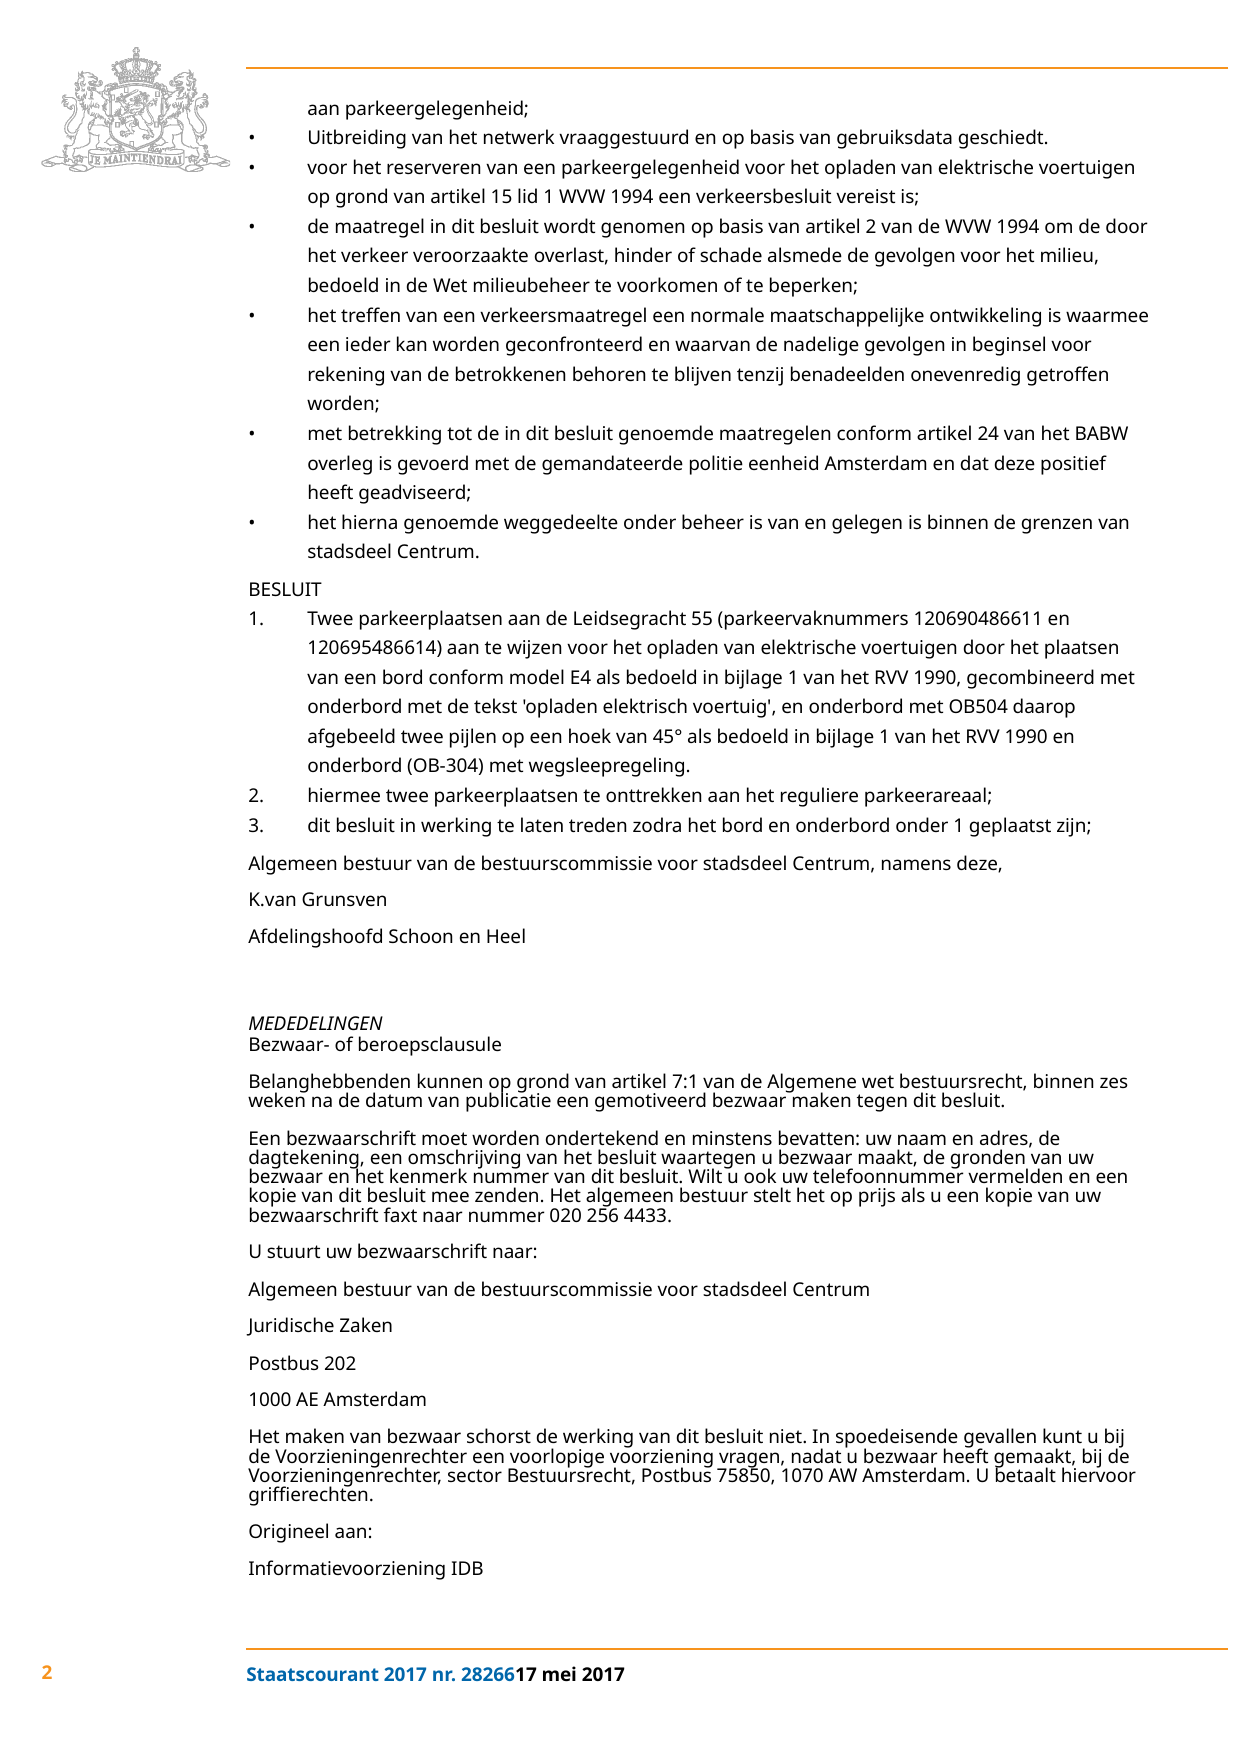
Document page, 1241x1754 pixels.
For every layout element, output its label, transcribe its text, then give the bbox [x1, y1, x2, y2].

text MEDEDELINGEN [248, 1011, 1152, 1036]
list hiermee twee parkeerplaatsen te onttrekken aan het reguliere parkeerareaal; [248, 782, 1152, 808]
text Algemeen bestuur van de bestuurscommissie voor stadsdeel Centrum [248, 1281, 1152, 1300]
list Twee parkeerplaatsen aan de Leidsegracht 55 (parkeervaknummers 120690486611 en 120695486614) aan te wijzen voor het opladen van elektrische voertuigen door het plaatsen van een bord conform model E4 als bedoeld in bijlage 1 van het RVV 1990, gecombineerd met onderbord met de tekst 'opladen elektrisch voertuig', en onderbord met OB504 daarop afgebeeld twee pijlen op een hoek van 45° als bedoeld in bijlage 1 van het RVV 1990 en onderbord (OB-304) met wegsleepregeling. [248, 605, 1152, 778]
list het hierna genoemde weggedeelte onder beheer is van en gelegen is binnen de grenzen van stadsdeel Centrum. [248, 509, 1152, 564]
list met betrekking tot de in dit besluit genoemde maatregelen conform artikel 24 van het BABW overleg is gevoerd met de gemandateerde politie eenheid Amsterdam en dat deze positief heeft geadviseerd; [248, 420, 1152, 505]
text Informatievoorziening IDB [248, 1560, 1152, 1579]
list het treffen van een verkeersmaatregel een normale maatschappelijke ontwikkeling is waarmee een ieder kan worden geconfronteerd en waarvan de nadelige gevolgen in beginsel voor rekening van de betrokkenen behoren te blijven tenzij benadeelden onevenredig getroffen worden; [248, 302, 1152, 416]
text Afdelingshoofd Schoon en Heel [248, 923, 1152, 949]
text K.van Grunsven [248, 886, 1152, 912]
text 1000 AE Amsterdam [248, 1391, 1152, 1411]
list dit besluit in werking te laten treden zodra het bord en onderbord onder 1 geplaatst zijn; [248, 812, 1152, 838]
list Uitbreiding van het netwerk vraaggestuurd en op basis van gebruiksdata geschiedt. [248, 124, 1152, 150]
list voor het reserveren van een parkeergelegenheid voor het opladen van elektrische voertuigen op grond van artikel 15 lid 1 WVW 1994 een verkeersbesluit vereist is; [248, 154, 1152, 209]
text Bezwaar- of beroepsclausule [248, 1036, 1152, 1056]
text Een bezwaarschrift moet worden ondertekend en minstens bevatten: uw naam en adres, de dagtekening, een omschrijving van het besluit waartegen u bezwaar maakt, de gronden van uw bezwaar en het kenmerk nummer van dit besluit. Wilt u ook uw telefoonnummer vermelden en een kopie van dit besluit mee zenden. Het algemeen bestuur stelt het op prijs als u een kopie van uw bezwaarschrift faxt naar nummer 020 256 4433. [248, 1129, 1152, 1226]
text BESLUIT [248, 576, 1152, 602]
list de maatregel in dit besluit wordt genomen op basis van artikel 2 van de WVW 1994 om de door het verkeer veroorzaakte overlast, hinder of schade alsmede de gevolgen voor het milieu, bedoeld in de Wet milieubeheer te voorkomen of te beperken; [248, 213, 1152, 298]
text Origineel aan: [248, 1523, 1152, 1542]
text Algemeen bestuur van de bestuurscommissie voor stadsdeel Centrum, namens deze, [248, 850, 1152, 876]
text Belanghebbenden kunnen op grond van artikel 7:1 van de Algemene wet bestuursrecht, binnen zes weken na de datum van publicatie een gemotiveerd bezwaar maken tegen dit besluit. [248, 1073, 1152, 1112]
text Het maken van bezwaar schorst de werking van dit besluit niet. In spoedeisende gevallen kunt u bij de Voorzieningenrechter een voorlopige voorziening vragen, nadat u bezwaar heeft gemaakt, bij de Voorzieningenrechter, sector Bestuursrecht, Postbus 75850, 1070 AW Amsterdam. U betaalt hiervoor griffierechten. [248, 1428, 1152, 1506]
picture [41, 47, 231, 172]
text U stuurt uw bezwaarschrift naar: [248, 1243, 1152, 1263]
text Juridische Zaken [248, 1317, 1152, 1337]
text Postbus 202 [248, 1354, 1152, 1374]
list aan parkeergelegenheid; [248, 95, 1152, 121]
